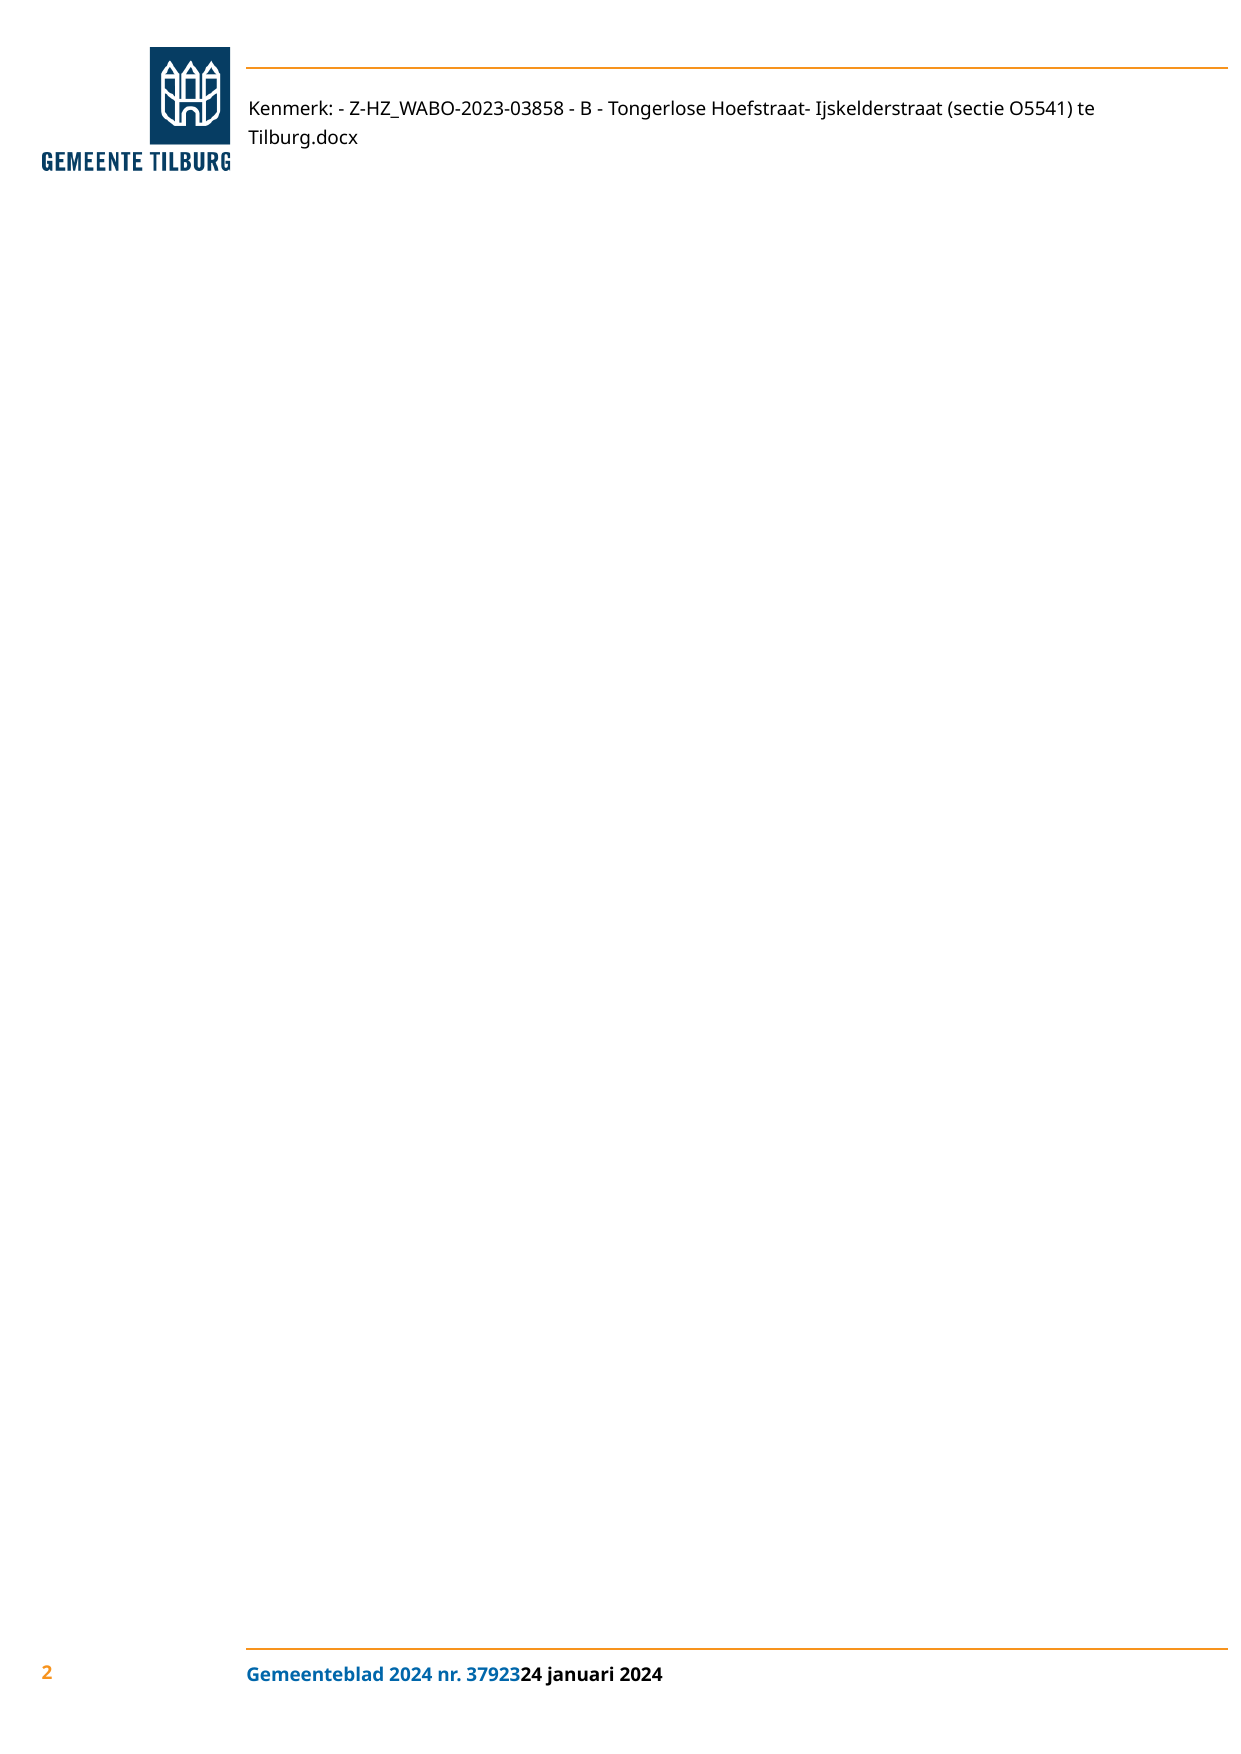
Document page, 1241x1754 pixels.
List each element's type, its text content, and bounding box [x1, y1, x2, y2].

picture [41, 47, 231, 172]
text Kenmerk: - Z-HZ_WABO-2023-03858 - B - Tongerlose Hoefstraat- Ijskelderstraat (sectie O5541) te Tilburg.docx [248, 95, 1152, 150]
